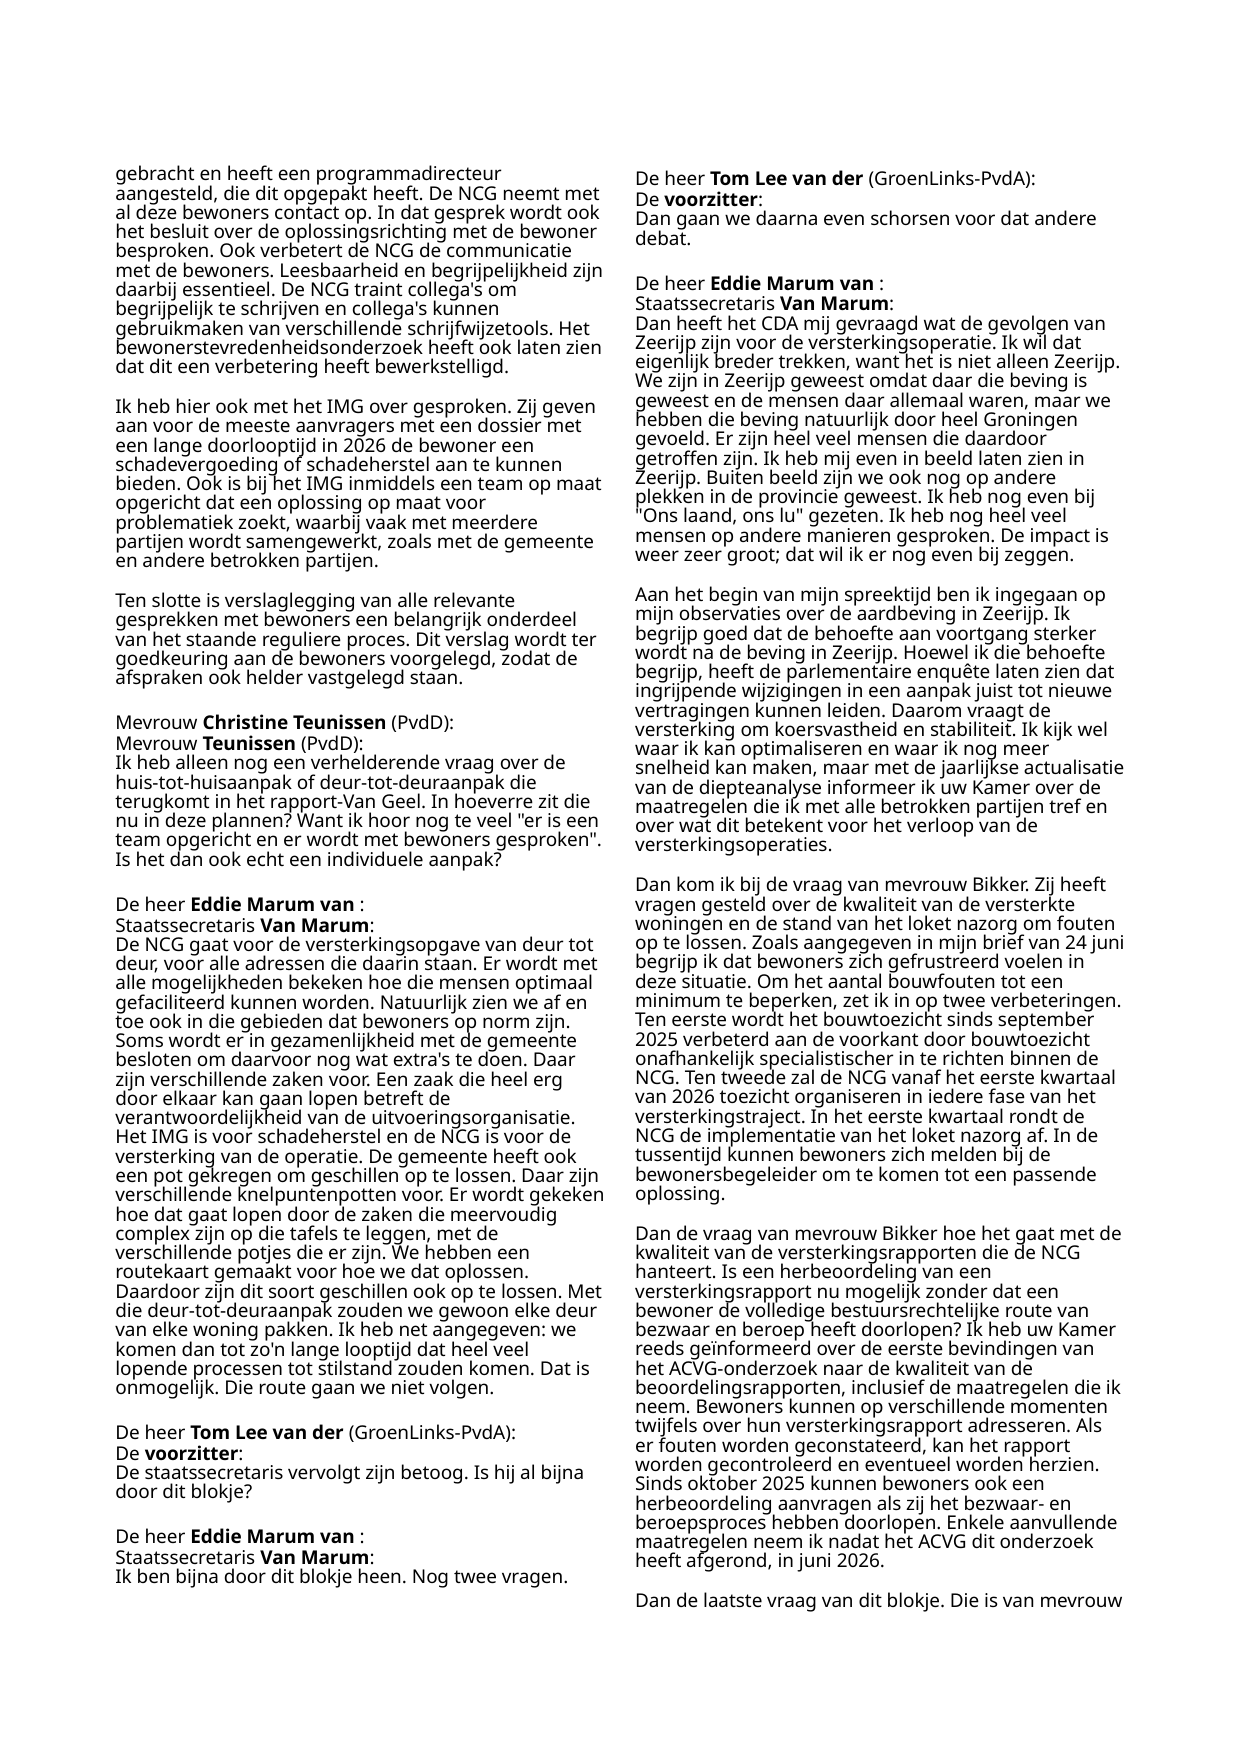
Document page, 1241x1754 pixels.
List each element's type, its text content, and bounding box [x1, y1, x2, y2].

text Ik ben bijna door dit blokje heen. Nog twee vragen. [115, 1568, 605, 1588]
text Dan kom ik bij de vraag van mevrouw Bikker. Zij heeft vragen gesteld over de kwaliteit van de versterkte woningen en de stand van het loket nazorg om fouten op te lossen. Zoals aangegeven in mijn brief van 24 juni begrijp ik dat bewoners zich gefrustreerd voelen in deze situatie. Om het aantal bouwfouten tot een minimum te beperken, zet ik in op twee verbeteringen. Ten eerste wordt het bouwtoezicht sinds september 2025 verbeterd aan de voorkant door bouwtoezicht onafhankelijk specialistischer in te richten binnen de NCG. Ten tweede zal de NCG vanaf het eerste kwartaal van 2026 toezicht organiseren in iedere fase van het versterkingstraject. In het eerste kwartaal rondt de NCG de implementatie van het loket nazorg af. In de tussentijd kunnen bewoners zich melden bij de bewonersbegeleider om te komen tot een passende oplossing. [635, 876, 1125, 1204]
text De voorzitter: [115, 1445, 605, 1464]
text De NCG gaat voor de versterkingsopgave van deur tot deur, voor alle adressen die daarin staan. Er wordt met alle mogelijkheden bekeken hoe die mensen optimaal gefaciliteerd kunnen worden. Natuurlijk zien we af en toe ook in die gebieden dat bewoners op norm zijn. Soms wordt er in gezamenlijkheid met de gemeente besloten om daarvoor nog wat extra's te doen. Daar zijn verschillende zaken voor. Een zaak die heel erg door elkaar kan gaan lopen betreft de verantwoordelijkheid van de uitvoeringsorganisatie. Het IMG is voor schadeherstel en de NCG is voor de versterking van de operatie. De gemeente heeft ook een pot gekregen om geschillen op te lossen. Daar zijn verschillende knelpuntenpotten voor. Er wordt gekeken hoe dat gaat lopen door de zaken die meervoudig complex zijn op die tafels te leggen, met de verschillende potjes die er zijn. We hebben een routekaart gemaakt voor hoe we dat oplossen. Daardoor zijn dit soort geschillen ook op te lossen. Met die deur-tot-deuraanpak zouden we gewoon elke deur van elke woning pakken. Ik heb net aangegeven: we komen dan tot zo'n lange looptijd dat heel veel lopende processen tot stilstand zouden komen. Dat is onmogelijk. Die route gaan we niet volgen. [115, 936, 605, 1398]
text De staatssecretaris vervolgt zijn betoog. Is hij al bijna door dit blokje? [115, 1464, 605, 1503]
text De voorzitter: [635, 191, 1125, 210]
text Ik heb alleen nog een verhelderende vraag over de huis-tot-huisaanpak of deur-tot-deuraanpak die terugkomt in het rapport-Van Geel. In hoeverre zit die nu in deze plannen? Want ik hoor nog te veel "er is een team opgericht en er wordt met bewoners gesproken". Is het dan ook echt een individuele aanpak? [115, 754, 605, 870]
text Dan heeft het CDA mij gevraagd wat de gevolgen van Zeerijp zijn voor de versterkingsoperatie. Ik wil dat eigenlijk breder trekken, want het is niet alleen Zeerijp. We zijn in Zeerijp geweest omdat daar die beving is geweest en de mensen daar allemaal waren, maar we hebben die beving natuurlijk door heel Groningen gevoeld. Er zijn heel veel mensen die daardoor getroffen zijn. Ik heb mij even in beeld laten zien in Zeerijp. Buiten beeld zijn we ook nog op andere plekken in de provincie geweest. Ik heb nog even bij "Ons laand, ons lu" gezeten. Ik heb nog heel veel mensen op andere manieren gesproken. De impact is weer zeer groot; dat wil ik er nog even bij zeggen. [635, 315, 1125, 565]
text Staatssecretaris Van Marum: [115, 917, 605, 936]
text Staatssecretaris Van Marum: [115, 1549, 605, 1568]
text Ten slotte is verslaglegging van alle relevante gesprekken met bewoners een belangrijk onderdeel van het staande reguliere proces. Dit verslag wordt ter goedkeuring aan de bewoners voorgelegd, zodat de afspraken ook helder vastgelegd staan. [115, 592, 605, 688]
text De heer Eddie Marum van : [635, 270, 1125, 295]
text Aan het begin van mijn spreektijd ben ik ingegaan op mijn observaties over de aardbeving in Zeerijp. Ik begrijp goed dat de behoefte aan voortgang sterker wordt na de beving in Zeerijp. Hoewel ik die behoefte begrijp, heeft de parlementaire enquête laten zien dat ingrijpende wijzigingen in een aanpak juist tot nieuwe vertragingen kunnen leiden. Daarom vraagt de versterking om koersvastheid en stabiliteit. Ik kijk wel waar ik kan optimaliseren en waar ik nog meer snelheid kan maken, maar met de jaarlijkse actualisatie van de diepteanalyse informeer ik uw Kamer over de maatregelen die ik met alle betrokken partijen tref en over wat dit betekent voor het verloop van de versterkingsoperaties. [635, 586, 1125, 856]
text De heer Tom Lee van der (GroenLinks-PvdA): [115, 1419, 605, 1445]
text Staatssecretaris Van Marum: [635, 295, 1125, 315]
text De heer Eddie Marum van : [115, 891, 605, 917]
text gebracht en heeft een programmadirecteur aangesteld, die dit opgepakt heeft. De NCG neemt met al deze bewoners contact op. In dat gesprek wordt ook het besluit over de oplossingsrichting met de bewoner besproken. Ook verbetert de NCG de communicatie met de bewoners. Leesbaarheid en begrijpelijkheid zijn daarbij essentieel. De NCG traint collega's om begrijpelijk te schrijven en collega's kunnen gebruikmaken van verschillende schrijfwijzetools. Het bewonerstevredenheidsonderzoek heeft ook laten zien dat dit een verbetering heeft bewerkstelligd. [115, 165, 605, 377]
text Dan de vraag van mevrouw Bikker hoe het gaat met de kwaliteit van de versterkingsrapporten die de NCG hanteert. Is een herbeoordeling van een versterkingsrapport nu mogelijk zonder dat een bewoner de volledige bestuursrechtelijke route van bezwaar en beroep heeft doorlopen? Ik heb uw Kamer reeds geïnformeerd over de eerste bevindingen van het ACVG-onderzoek naar de kwaliteit van de beoordelingsrapporten, inclusief de maatregelen die ik neem. Bewoners kunnen op verschillende momenten twijfels over hun versterkingsrapport adresseren. Als er fouten worden geconstateerd, kan het rapport worden gecontroleerd en eventueel worden herzien. Sinds oktober 2025 kunnen bewoners ook een herbeoordeling aanvragen als zij het bezwaar- en beroepsproces hebben doorlopen. Enkele aanvullende maatregelen neem ik nadat het ACVG dit onderzoek heeft afgerond, in juni 2026. [635, 1225, 1125, 1572]
text Dan de laatste vraag van dit blokje. Die is van mevrouw [635, 1592, 1125, 1612]
text De heer Tom Lee van der (GroenLinks-PvdA): [635, 165, 1125, 191]
text Mevrouw Christine Teunissen (PvdD): [115, 709, 605, 735]
text Mevrouw Teunissen (PvdD): [115, 735, 605, 754]
text Ik heb hier ook met het IMG over gesproken. Zij geven aan voor de meeste aanvragers met een dossier met een lange doorlooptijd in 2026 de bewoner een schadevergoeding of schadeherstel aan te kunnen bieden. Ook is bij het IMG inmiddels een team op maat opgericht dat een oplossing op maat voor problematiek zoekt, waarbij vaak met meerdere partijen wordt samengewerkt, zoals met de gemeente en andere betrokken partijen. [115, 398, 605, 571]
text De heer Eddie Marum van : [115, 1523, 605, 1549]
text Dan gaan we daarna even schorsen voor dat andere debat. [635, 210, 1125, 249]
